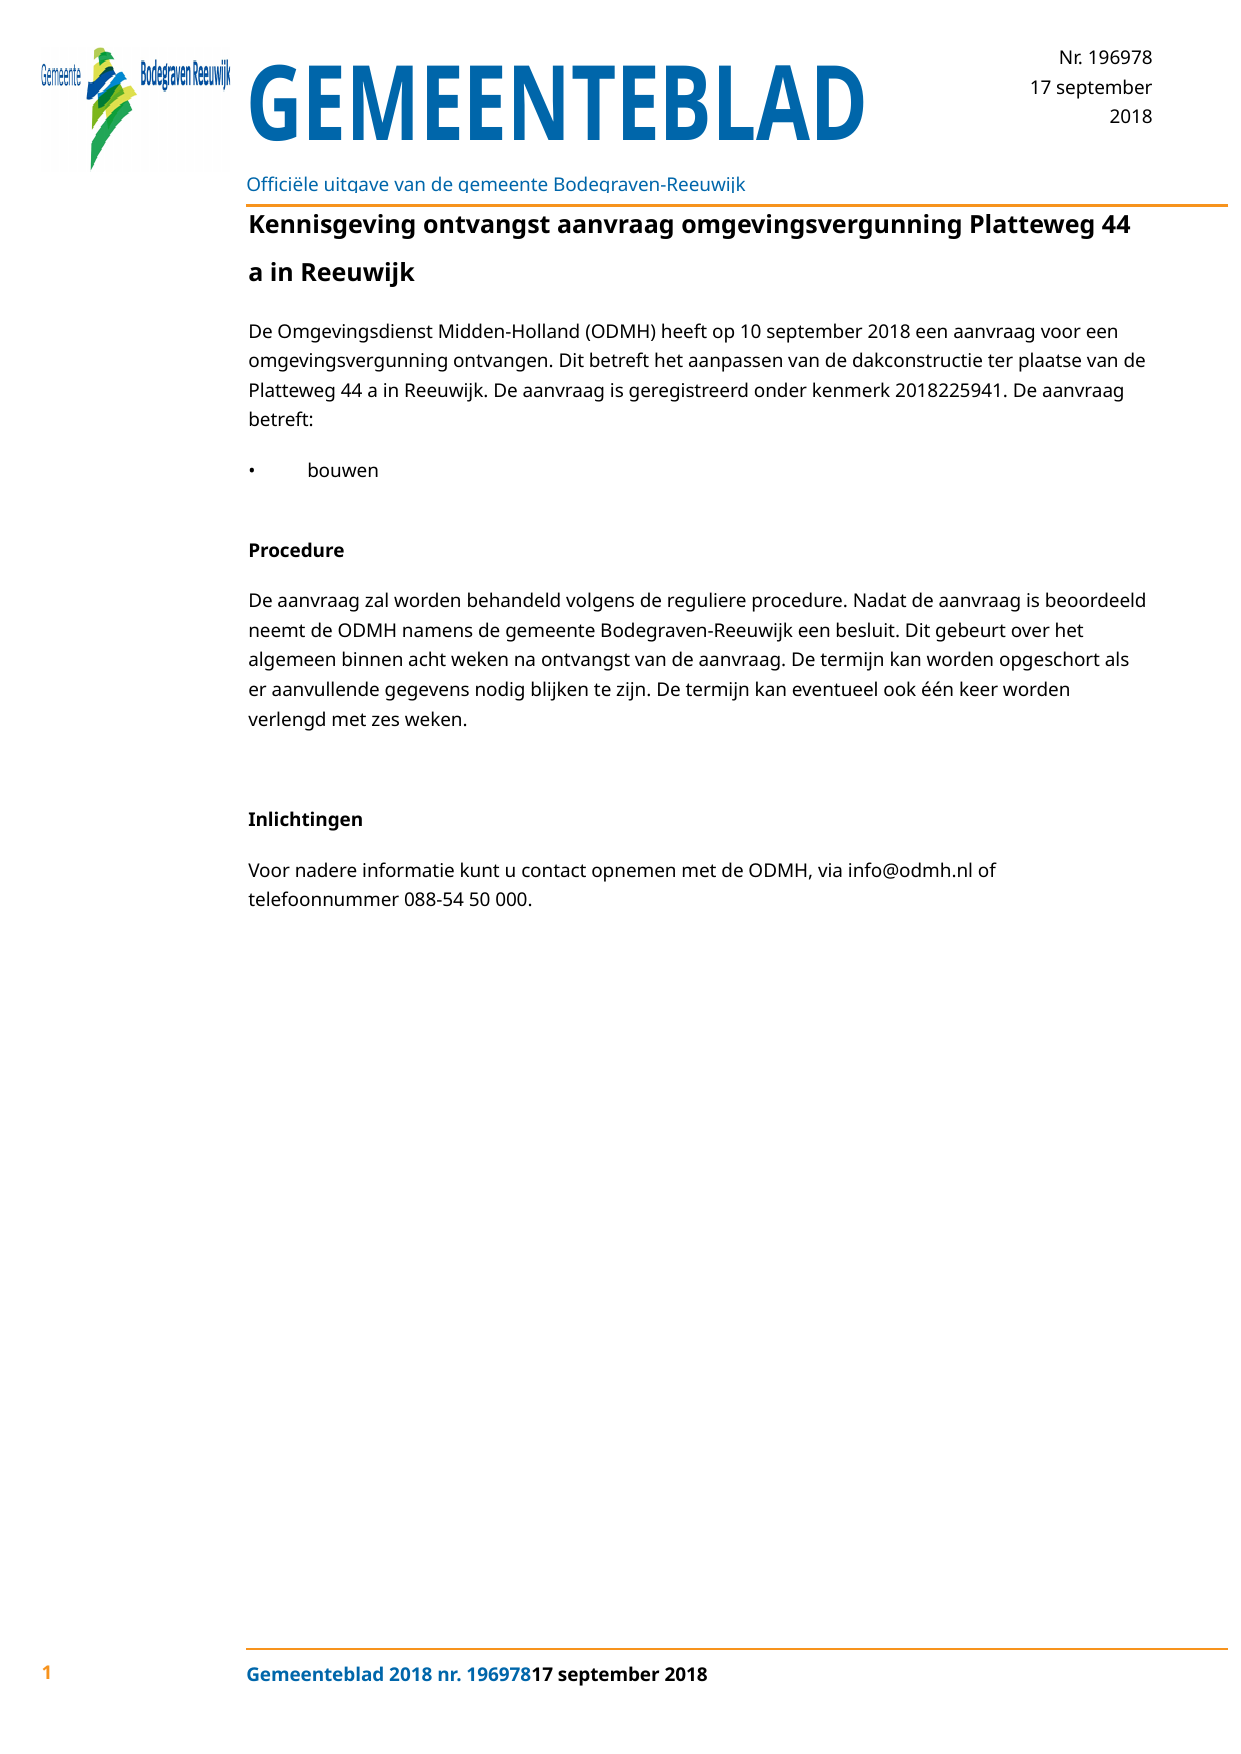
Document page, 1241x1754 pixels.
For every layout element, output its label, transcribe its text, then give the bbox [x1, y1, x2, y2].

picture [41, 47, 231, 172]
list bouwen [248, 457, 1152, 483]
text De aanvraag zal worden behandeld volgens de reguliere procedure. Nadat de aanvraag is beoordeeld neemt de ODMH namens de gemeente Bodegraven-Reeuwijk een besluit. Dit gebeurt over het algemeen binnen acht weken na ontvangst van de aanvraag. De termijn kan worden opgeschort als er aanvullende gegevens nodig blijken te zijn. De termijn kan eventueel ook één keer worden verlengd met zes weken. [248, 587, 1152, 732]
text Procedure [248, 537, 1152, 563]
text Voor nadere informatie kunt u contact opnemen met de ODMH, via info@odmh.nl of telefoonnummer 088-54 50 000. [248, 857, 1152, 912]
text Inlichtingen [248, 807, 1152, 832]
text De Omgevingsdienst Midden-Holland (ODMH) heeft op 10 september 2018 een aanvraag voor een omgevingsvergunning ontvangen. Dit betreft het aanpassen van de dakconstructie ter plaatse van de Platteweg 44 a in Reeuwijk. De aanvraag is geregistreerd onder kenmerk 2018225941. De aanvraag betreft: [248, 318, 1152, 432]
text Kennisgeving ontvangst aanvraag omgevingsvergunning Platteweg 44 a in Reeuwijk [248, 207, 1152, 288]
